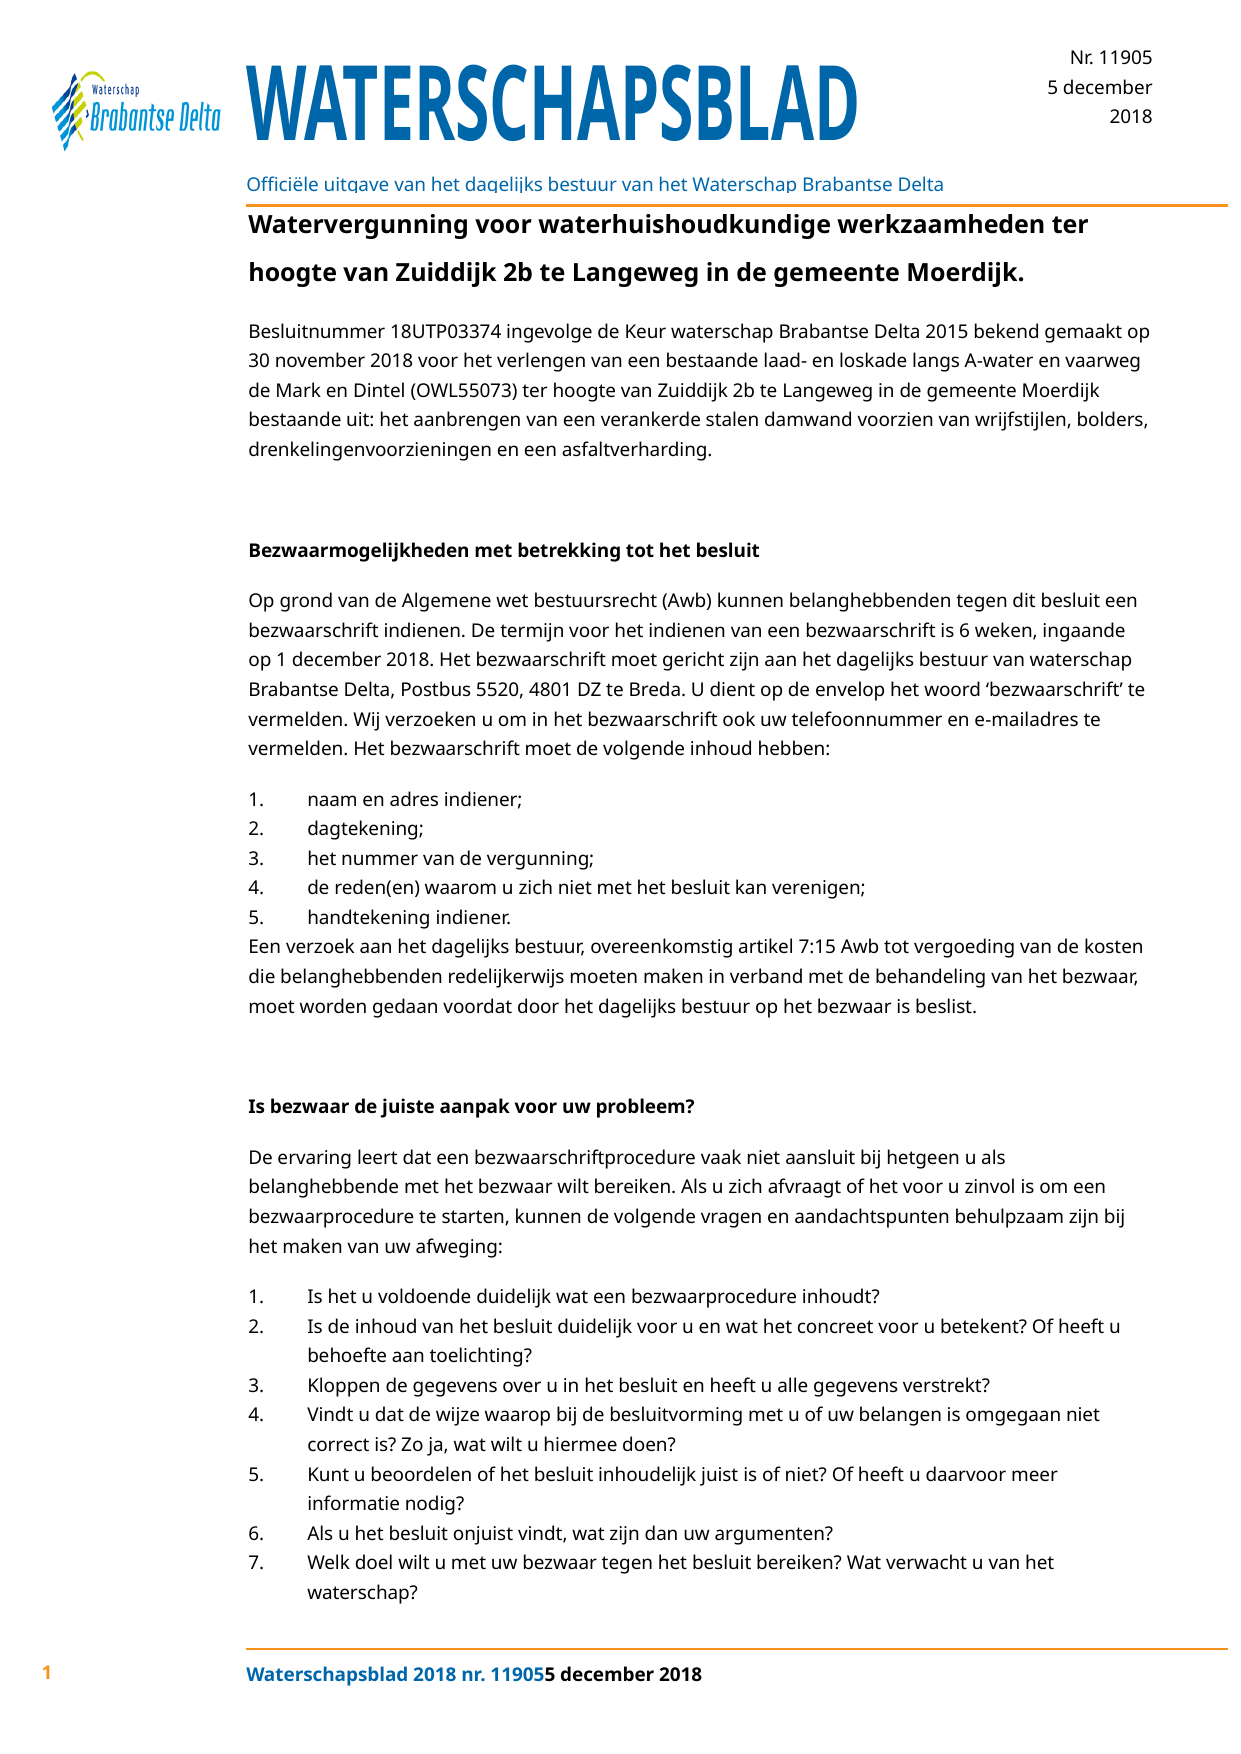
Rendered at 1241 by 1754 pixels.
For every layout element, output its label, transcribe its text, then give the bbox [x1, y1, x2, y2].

list Kloppen de gegevens over u in het besluit en heeft u alle gegevens verstrekt? [248, 1372, 1152, 1398]
list handtekening indiener. [248, 904, 1152, 930]
list Is het u voldoende duidelijk wat een bezwaarprocedure inhoudt? [248, 1283, 1152, 1309]
text Is bezwaar de juiste aanpak voor uw probleem? [248, 1094, 1152, 1119]
text Een verzoek aan het dagelijks bestuur, overeenkomstig artikel 7:15 Awb tot vergoeding van de kosten die belanghebbenden redelijkerwijs moeten maken in verband met de behandeling van het bezwaar, moet worden gedaan voordat door het dagelijks bestuur op het bezwaar is beslist. [248, 934, 1152, 1019]
list Als u het besluit onjuist vindt, wat zijn dan uw argumenten? [248, 1520, 1152, 1546]
text Op grond van de Algemene wet bestuursrecht (Awb) kunnen belanghebbenden tegen dit besluit een bezwaarschrift indienen. De termijn voor het indienen van een bezwaarschrift is 6 weken, ingaande op 1 december 2018. Het bezwaarschrift moet gericht zijn aan het dagelijks bestuur van waterschap Brabantse Delta, Postbus 5520, 4801 DZ te Breda. U dient op de envelop het woord ‘bezwaarschrift’ te vermelden. Wij verzoeken u om in het bezwaarschrift ook uw telefoonnummer en e‑mailadres te vermelden. Het bezwaarschrift moet de volgende inhoud hebben: [248, 587, 1152, 761]
list het nummer van de vergunning; [248, 845, 1152, 871]
list Is de inhoud van het besluit duidelijk voor u en wat het concreet voor u betekent? Of heeft u behoefte aan toelichting? [248, 1313, 1152, 1368]
text De ervaring leert dat een bezwaarschriftprocedure vaak niet aansluit bij hetgeen u als belanghebbende met het bezwaar wilt bereiken. Als u zich afvraagt of het voor u zinvol is om een bezwaarprocedure te starten, kunnen de volgende vragen en aandachtspunten behulpzaam zijn bij het maken van uw afweging: [248, 1144, 1152, 1259]
list Kunt u beoordelen of het besluit inhoudelijk juist is of niet? Of heeft u daarvoor meer informatie nodig? [248, 1461, 1152, 1516]
text Besluitnummer 18UTP03374 ingevolge de Keur waterschap Brabantse Delta 2015 bekend gemaakt op 30 november 2018 voor het verlengen van een bestaande laad- en loskade langs A-water en vaarweg de Mark en Dintel (OWL55073) ter hoogte van Zuiddijk 2b te Langeweg in de gemeente Moerdijk bestaande uit: het aanbrengen van een verankerde stalen damwand voorzien van wrijfstijlen, bolders, drenkelingenvoorzieningen en een asfaltverharding. [248, 318, 1152, 462]
list de reden(en) waarom u zich niet met het besluit kan verenigen; [248, 874, 1152, 900]
picture [41, 47, 231, 172]
list Vindt u dat de wijze waarop bij de besluitvorming met u of uw belangen is omgegaan niet correct is? Zo ja, wat wilt u hiermee doen? [248, 1402, 1152, 1457]
list naam en adres indiener; [248, 786, 1152, 812]
list Welk doel wilt u met uw bezwaar tegen het besluit bereiken? Wat verwacht u van het waterschap? [248, 1549, 1152, 1605]
text Watervergunning voor waterhuishoudkundige werkzaamheden ter hoogte van Zuiddijk 2b te Langeweg in de gemeente Moerdijk. [248, 207, 1152, 288]
text Bezwaarmogelijkheden met betrekking tot het besluit [248, 537, 1152, 563]
list dagtekening; [248, 815, 1152, 841]
